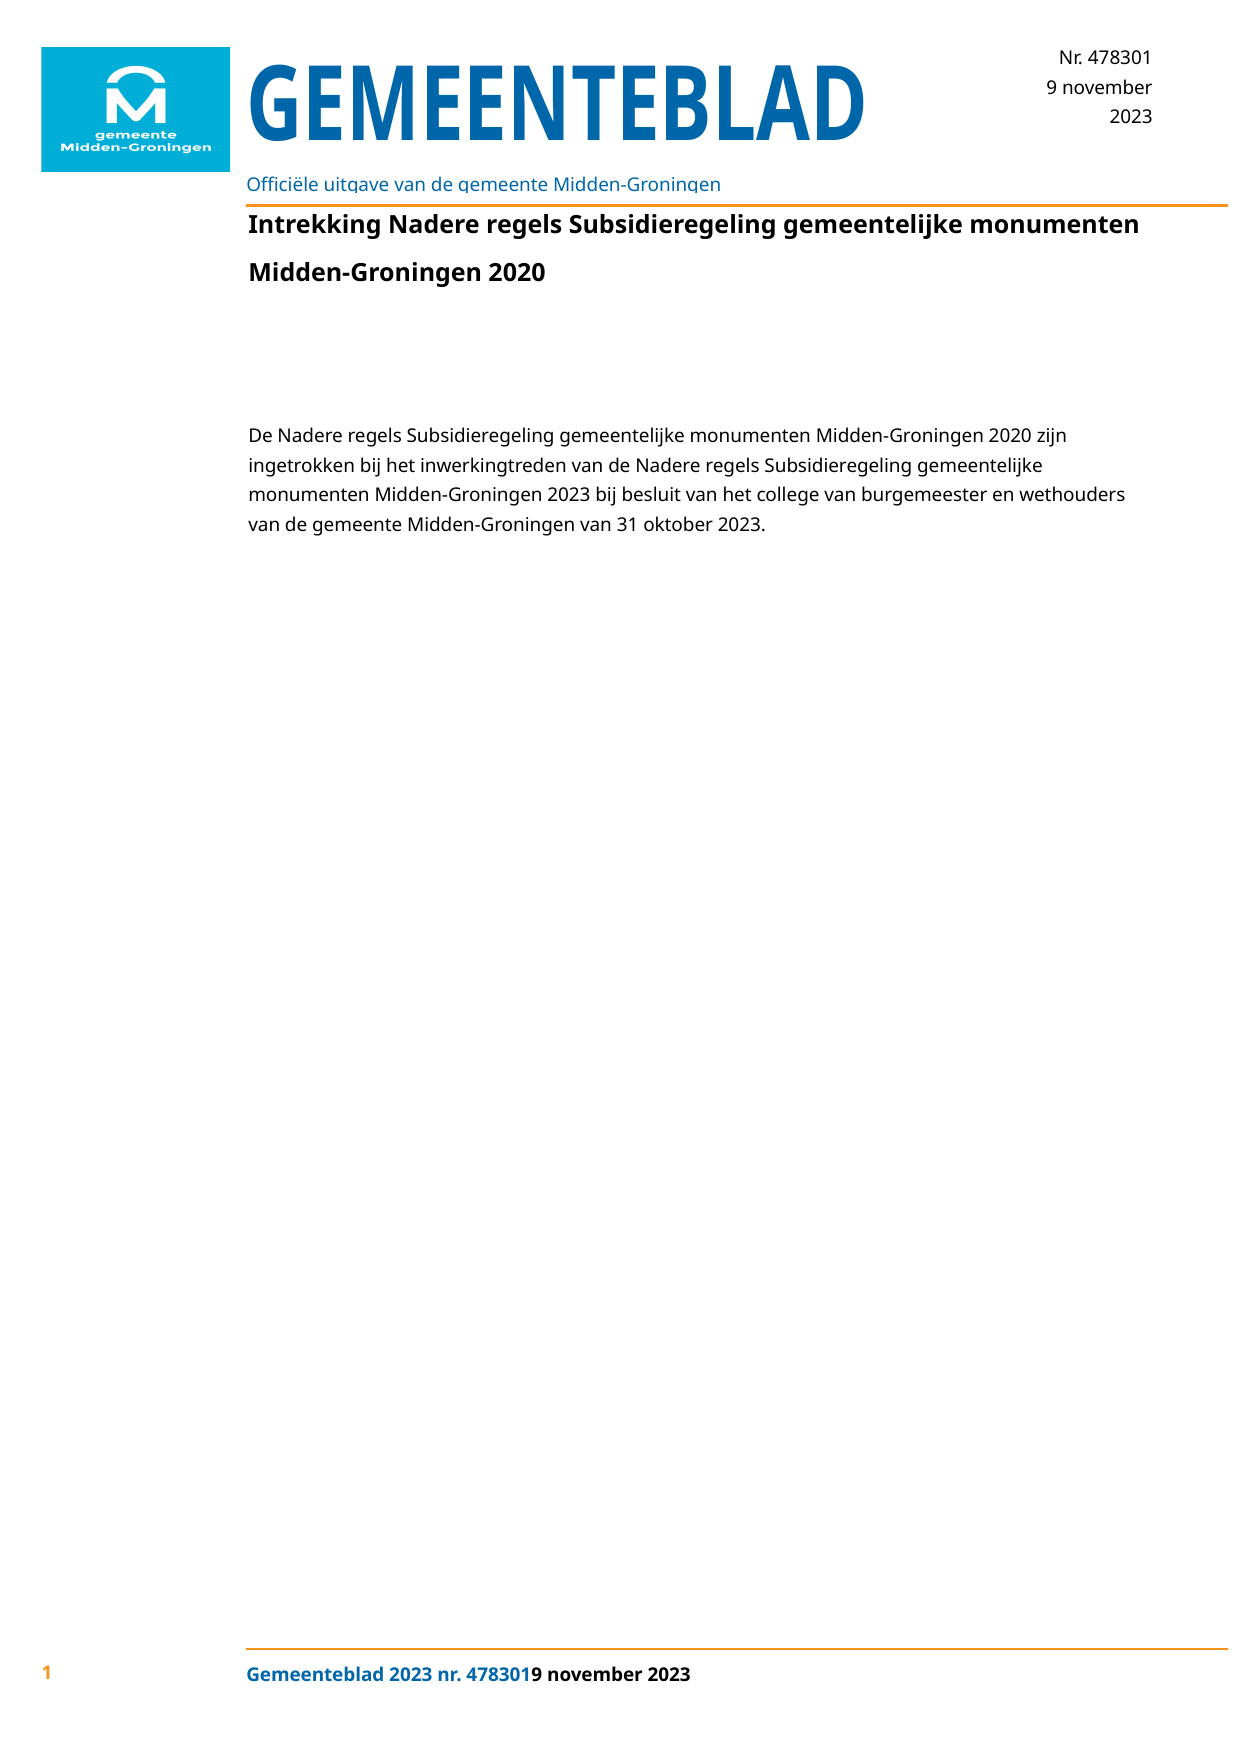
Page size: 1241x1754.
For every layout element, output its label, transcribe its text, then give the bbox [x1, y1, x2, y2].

picture [108, 66, 164, 82]
picture [184, 146, 190, 153]
picture [107, 89, 165, 122]
text De Nadere regels Subsidieregeling gemeentelijke monumenten Midden-Groningen 2020 zijn ingetrokken bij het inwerkingtreden van de Nadere regels Subsidieregeling gemeentelijke monumenten Midden-Groningen 2023 bij besluit van het college van burgemeester en wethouders van de gemeente Midden-Groningen van 31 oktober 2023. [248, 422, 1152, 537]
text Intrekking Nadere regels Subsidieregeling gemeentelijke monumenten Midden-Groningen 2020 [248, 207, 1152, 288]
